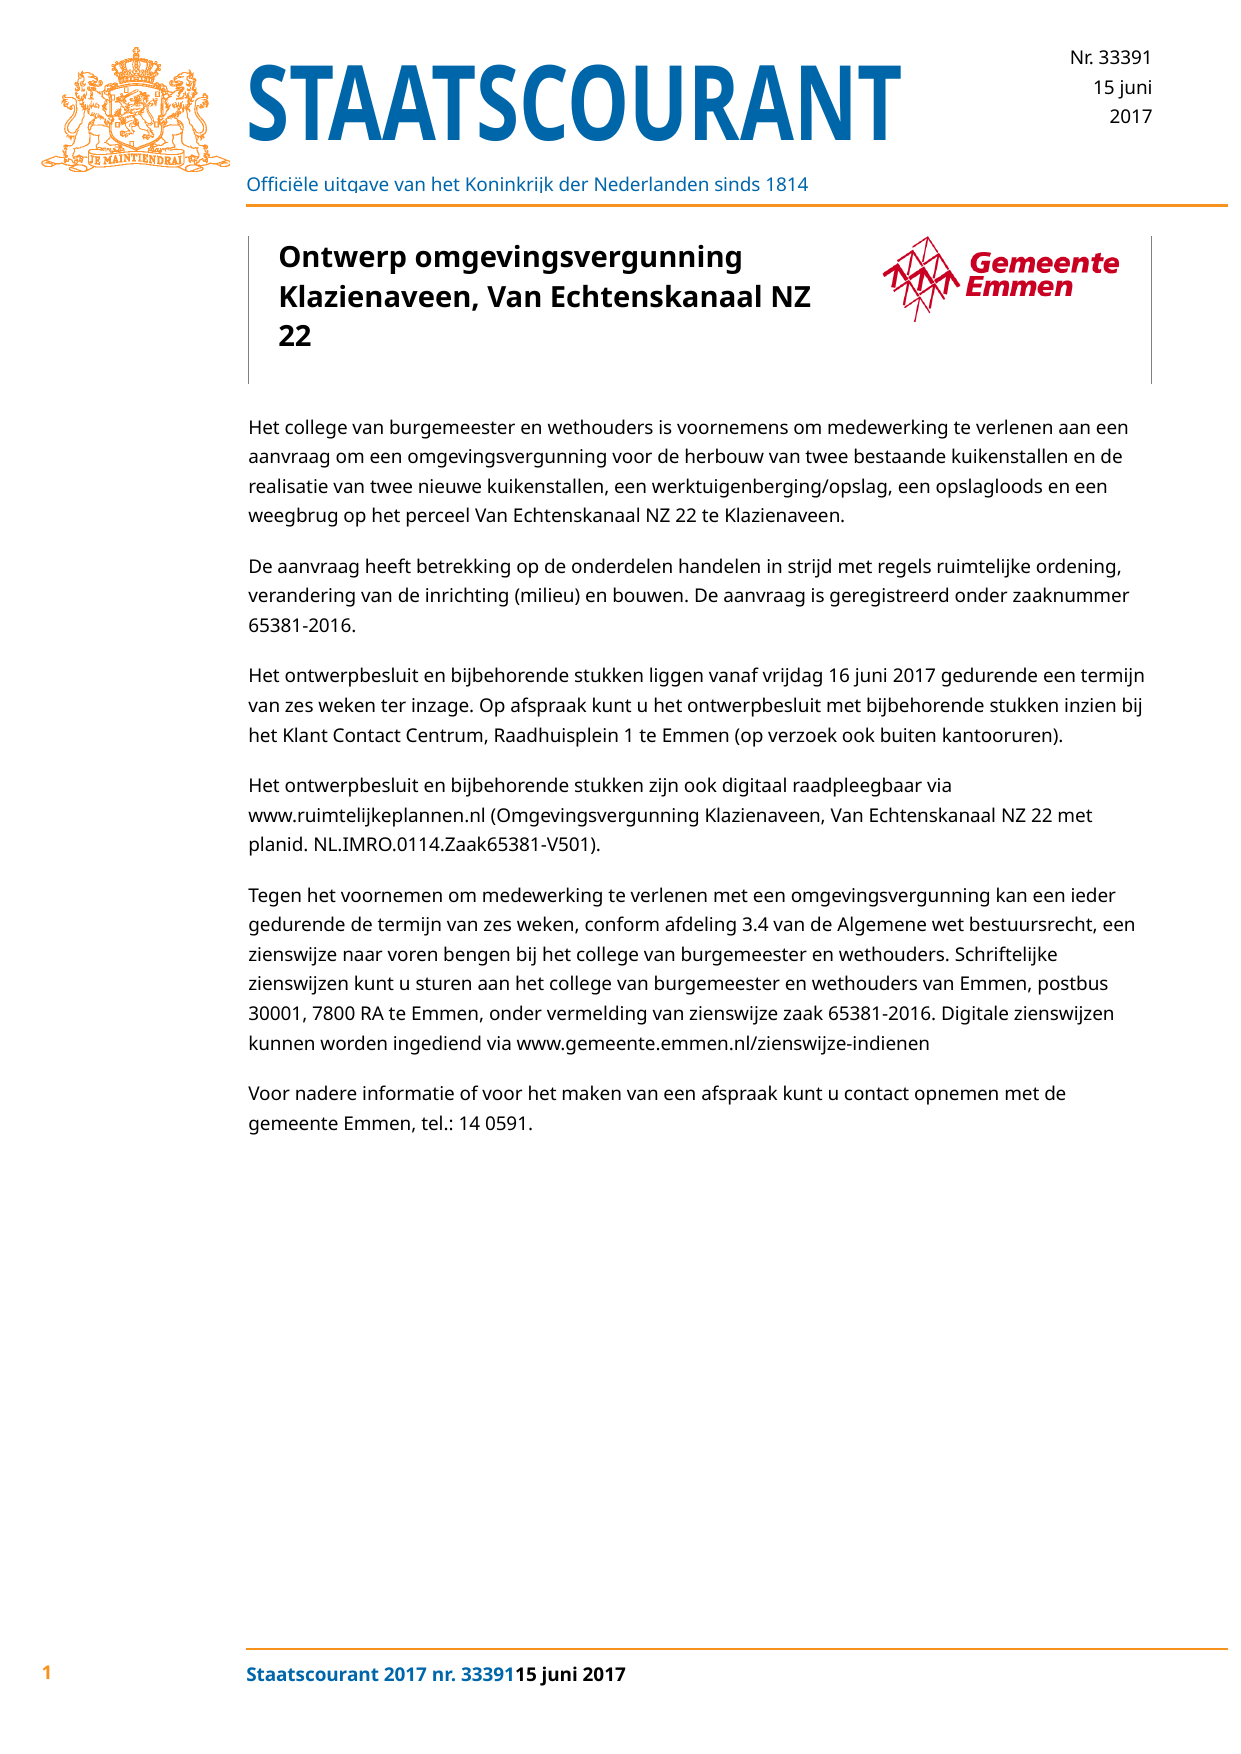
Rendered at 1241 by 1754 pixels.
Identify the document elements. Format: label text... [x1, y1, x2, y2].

text De aanvraag heeft betrekking op de onderdelen handelen in strijd met regels ruimtelijke ordening, verandering van de inrichting (milieu) en bouwen. De aanvraag is geregistreerd onder zaaknummer 65381-2016. [248, 553, 1152, 638]
picture [882, 236, 1119, 322]
text Voor nadere informatie of voor het maken van een afspraak kunt u contact opnemen met de gemeente Emmen, tel.: 14 0591. [248, 1080, 1152, 1136]
text Het college van burgemeester en wethouders is voornemens om medewerking te verlenen aan een aanvraag om een omgevingsvergunning voor de herbouw van twee bestaande kuikenstallen en de realisatie van twee nieuwe kuikenstallen, een werktuigenberging/opslag, een opslagloods en een weegbrug op het perceel Van Echtenskanaal NZ 22 te Klazienaveen. [248, 414, 1152, 528]
text Het ontwerpbesluit en bijbehorende stukken zijn ook digitaal raadpleegbaar via www.ruimtelijkeplannen.nl (Omgevingsvergunning Klazienaveen, Van Echtenskanaal NZ 22 met planid. NL.IMRO.0114.Zaak65381-V501). [248, 772, 1152, 857]
table_header [850, 236, 1151, 384]
table_header Ontwerp omgevingsvergunning Klazienaveen, Van Echtenskanaal NZ 22 [249, 236, 850, 384]
text Tegen het voornemen om medewerking te verlenen met een omgevingsvergunning kan een ieder gedurende de termijn van zes weken, conform afdeling 3.4 van de Algemene wet bestuursrecht, een zienswijze naar voren bengen bij het college van burgemeester en wethouders. Schriftelijke zienswijzen kunt u sturen aan het college van burgemeester en wethouders van Emmen, postbus 30001, 7800 RA te Emmen, onder vermelding van zienswijze zaak 65381-2016. Digitale zienswijzen kunnen worden ingediend via www.gemeente.emmen.nl/zienswijze-indienen [248, 882, 1152, 1056]
picture [41, 47, 231, 172]
text Het ontwerpbesluit en bijbehorende stukken liggen vanaf vrijdag 16 juni 2017 gedurende een termijn van zes weken ter inzage. Op afspraak kunt u het ontwerpbesluit met bijbehorende stukken inzien bij het Klant Contact Centrum, Raadhuisplein 1 te Emmen (op verzoek ook buiten kantooruren). [248, 663, 1152, 748]
